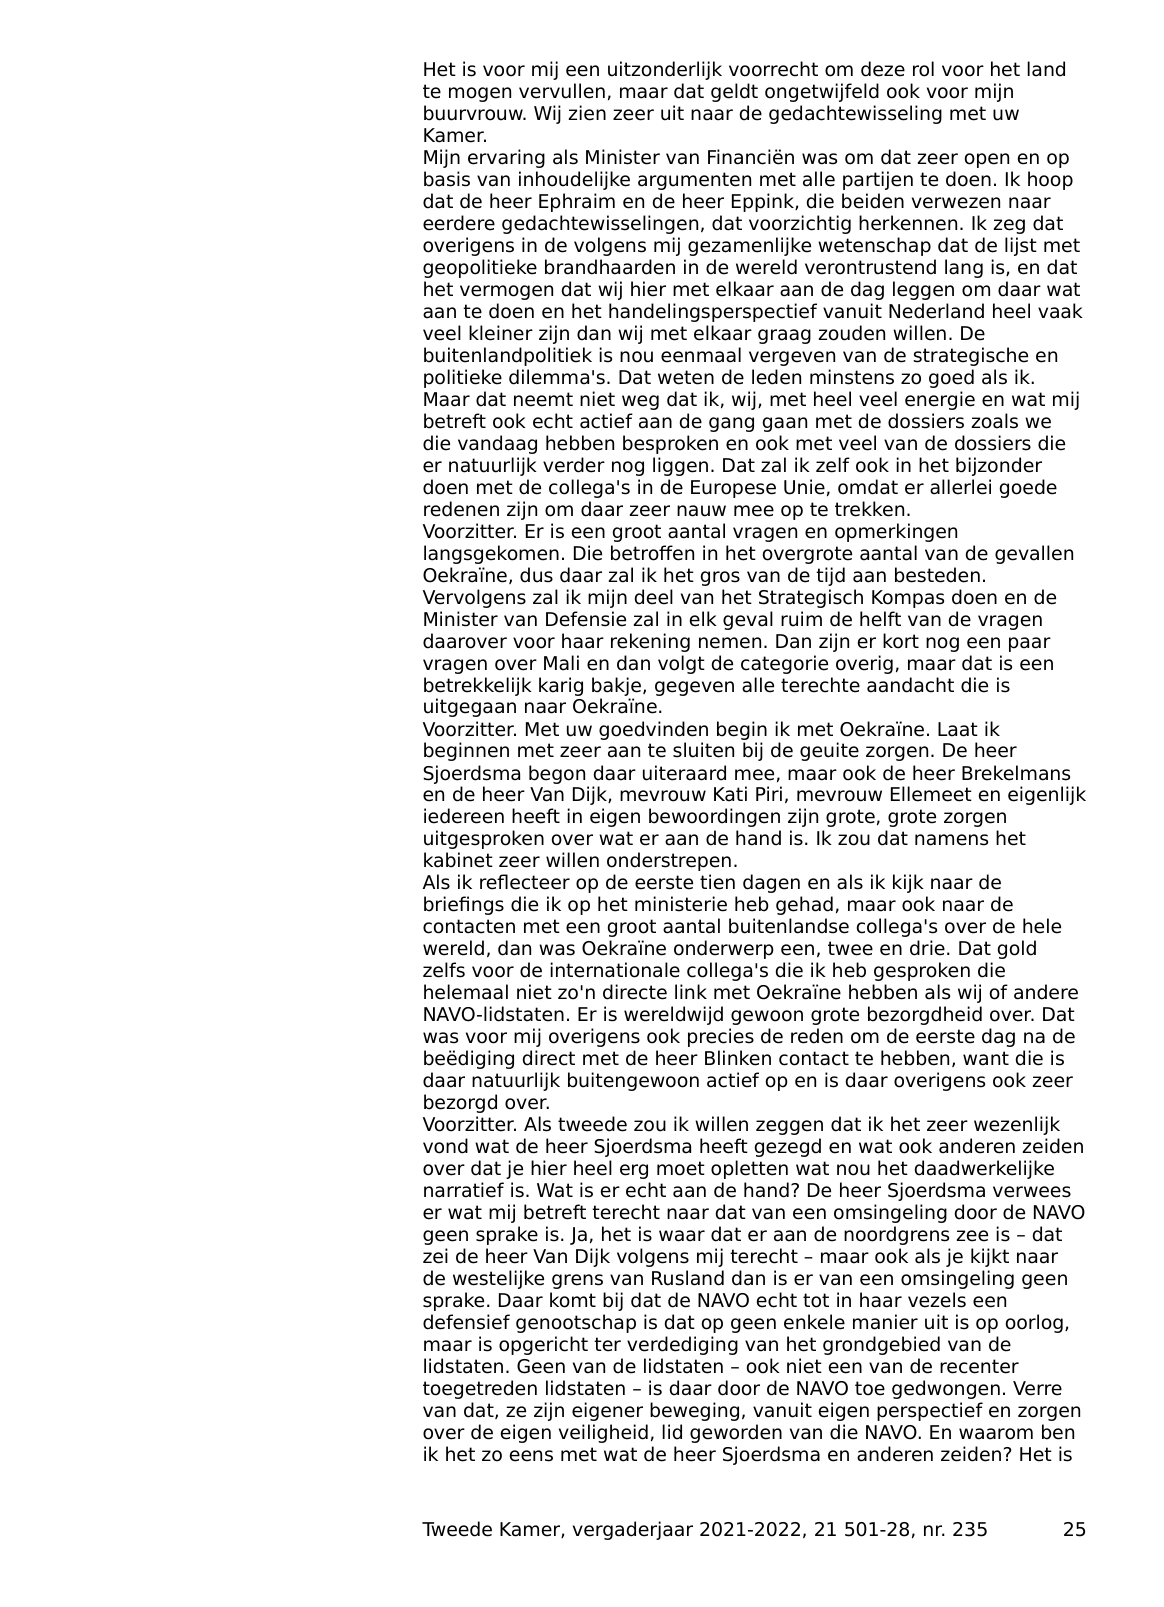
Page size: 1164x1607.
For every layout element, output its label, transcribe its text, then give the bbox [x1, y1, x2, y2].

text Als ik reflecteer op de eerste tien dagen en als ik kijk naar de briefings die ik op het ministerie heb gehad, maar ook naar de contacten met een groot aantal buitenlandse collega's over de hele wereld, dan was Oekraïne onderwerp een, twee en drie. Dat gold zelfs voor de internationale collega's die ik heb gesproken die helemaal niet zo'n directe link met Oekraïne hebben als wij of andere NAVO-lidstaten. Er is wereldwijd gewoon grote bezorgdheid over. Dat was voor mij overigens ook precies de reden om de eerste dag na de beëdiging direct met de heer Blinken contact te hebben, want die is daar natuurlijk buitengewoon actief op en is daar overigens ook zeer bezorgd over. [422, 872, 1087, 1114]
text Voorzitter. Met uw goedvinden begin ik met Oekraïne. Laat ik beginnen met zeer aan te sluiten bij de geuite zorgen. De heer Sjoerdsma begon daar uiteraard mee, maar ook de heer Brekelmans en de heer Van Dijk, mevrouw Kati Piri, mevrouw Ellemeet en eigenlijk iedereen heeft in eigen bewoordingen zijn grote, grote zorgen uitgesproken over wat er aan de hand is. Ik zou dat namens het kabinet zeer willen onderstrepen. [422, 718, 1087, 872]
text Voorzitter. Als tweede zou ik willen zeggen dat ik het zeer wezenlijk vond wat de heer Sjoerdsma heeft gezegd en wat ook anderen zeiden over dat je hier heel erg moet opletten wat nou het daadwerkelijke narratief is. Wat is er echt aan de hand? De heer Sjoerdsma verwees er wat mij betreft terecht naar dat van een omsingeling door de NAVO geen sprake is. Ja, het is waar dat er aan de noordgrens zee is – dat zei de heer Van Dijk volgens mij terecht – maar ook als je kijkt naar de westelijke grens van Rusland dan is er van een omsingeling geen sprake. Daar komt bij dat de NAVO echt tot in haar vezels een defensief genootschap is dat op geen enkele manier uit is op oorlog, maar is opgericht ter verdediging van het grondgebied van de lidstaten. Geen van de lidstaten – ook niet een van de recenter toegetreden lidstaten – is daar door de NAVO toe gedwongen. Verre van dat, ze zijn eigener beweging, vanuit eigen perspectief en zorgen over de eigen veiligheid, lid geworden van die NAVO. En waarom ben ik het zo eens met wat de heer Sjoerdsma en anderen zeiden? Het is [422, 1114, 1087, 1466]
text Het is voor mij een uitzonderlijk voorrecht om deze rol voor het land te mogen vervullen, maar dat geldt ongetwijfeld ook voor mijn buurvrouw. Wij zien zeer uit naar de gedachtewisseling met uw Kamer. [422, 59, 1087, 147]
text Mijn ervaring als Minister van Financiën was om dat zeer open en op basis van inhoudelijke argumenten met alle partijen te doen. Ik hoop dat de heer Ephraim en de heer Eppink, die beiden verwezen naar eerdere gedachtewisselingen, dat voorzichtig herkennen. Ik zeg dat overigens in de volgens mij gezamenlijke wetenschap dat de lijst met geopolitieke brandhaarden in de wereld verontrustend lang is, en dat het vermogen dat wij hier met elkaar aan de dag leggen om daar wat aan te doen en het handelingsperspectief vanuit Nederland heel vaak veel kleiner zijn dan wij met elkaar graag zouden willen. De buitenlandpolitiek is nou eenmaal vergeven van de strategische en politieke dilemma's. Dat weten de leden minstens zo goed als ik. Maar dat neemt niet weg dat ik, wij, met heel veel energie en wat mij betreft ook echt actief aan de gang gaan met de dossiers zoals we die vandaag hebben besproken en ook met veel van de dossiers die er natuurlijk verder nog liggen. Dat zal ik zelf ook in het bijzonder doen met de collega's in de Europese Unie, omdat er allerlei goede redenen zijn om daar zeer nauw mee op te trekken. [422, 147, 1087, 521]
text Voorzitter. Er is een groot aantal vragen en opmerkingen langsgekomen. Die betroffen in het overgrote aantal van de gevallen Oekraïne, dus daar zal ik het gros van de tijd aan besteden. Vervolgens zal ik mijn deel van het Strategisch Kompas doen en de Minister van Defensie zal in elk geval ruim de helft van de vragen daarover voor haar rekening nemen. Dan zijn er kort nog een paar vragen over Mali en dan volgt de categorie overig, maar dat is een betrekkelijk karig bakje, gegeven alle terechte aandacht die is uitgegaan naar Oekraïne. [422, 521, 1087, 718]
